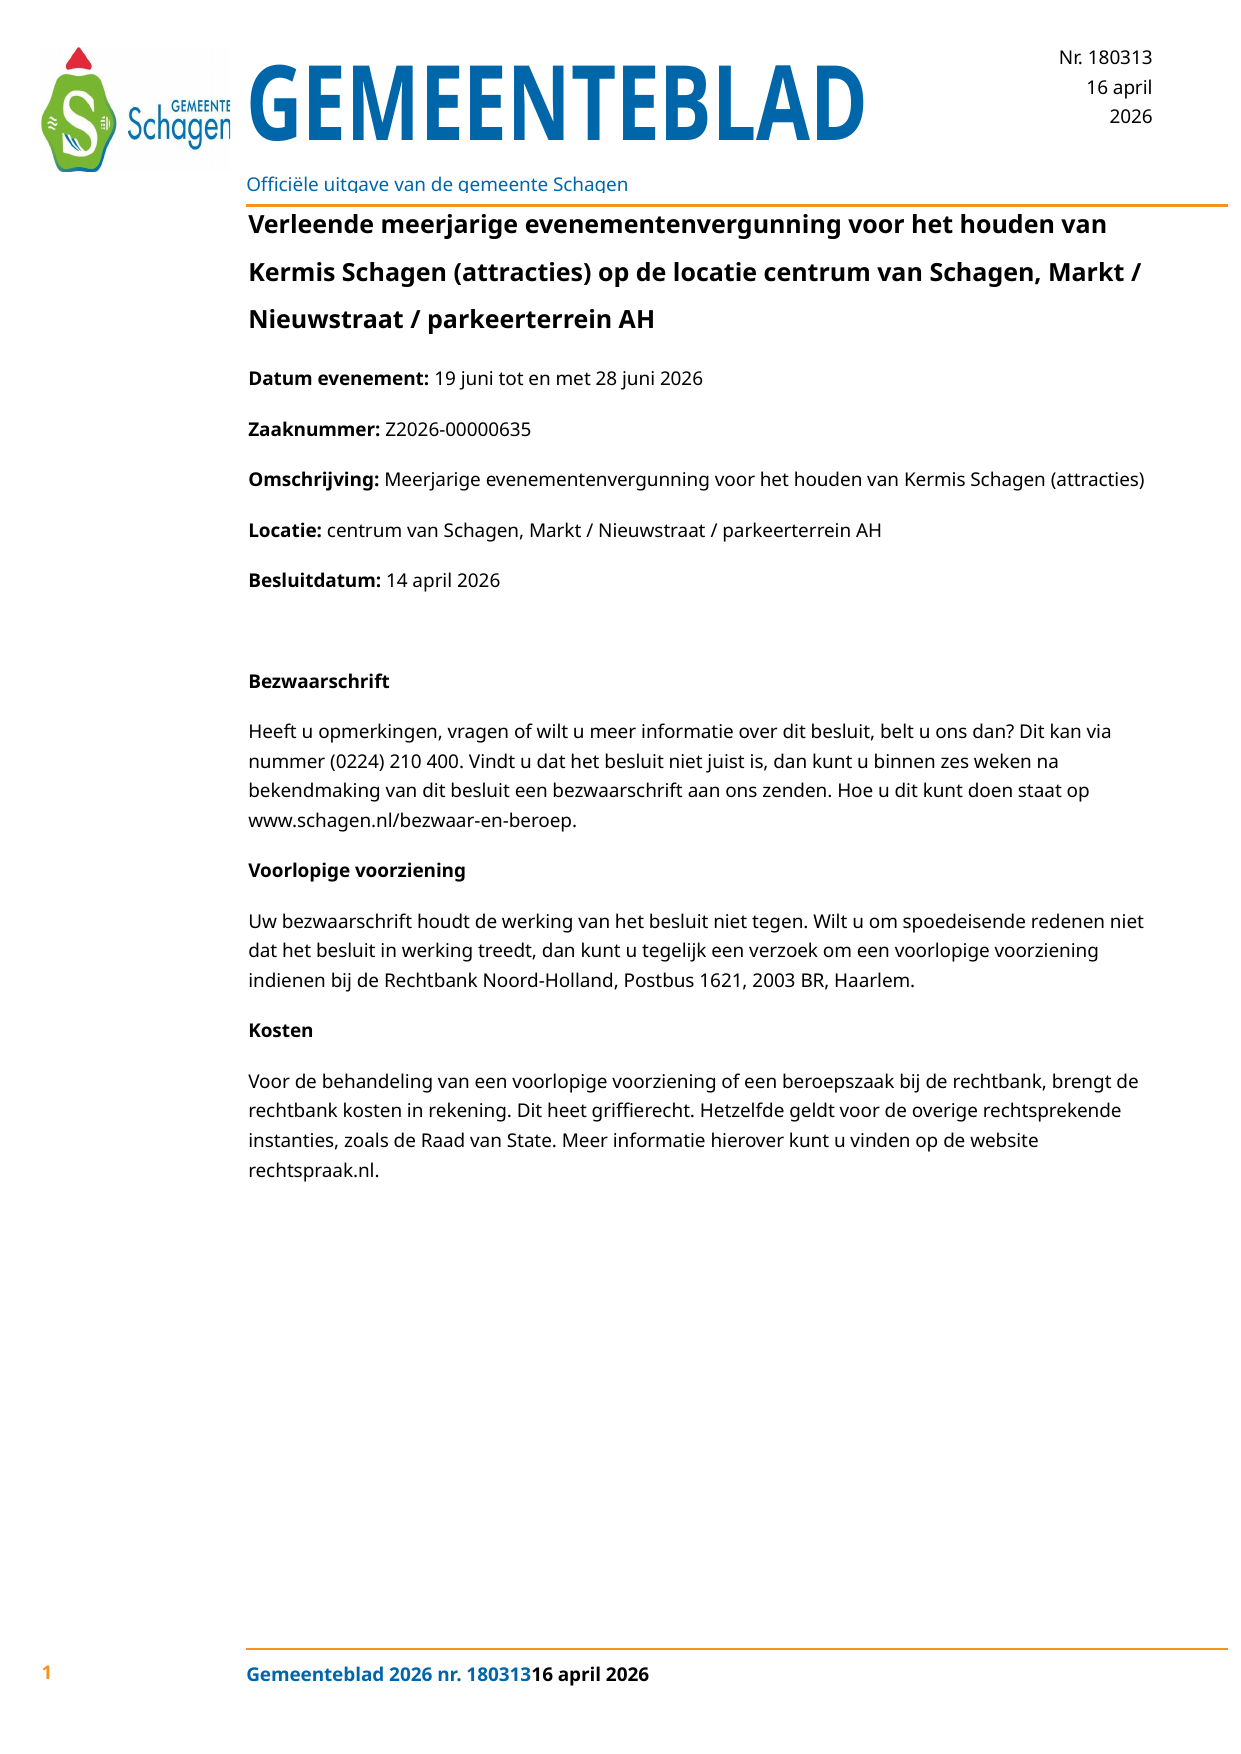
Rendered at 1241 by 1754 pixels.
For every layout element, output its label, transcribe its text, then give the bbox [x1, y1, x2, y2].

text Voor de behandeling van een voorlopige voorziening of een beroepszaak bij de rechtbank, brengt de rechtbank kosten in rekening. Dit heet griffierecht. Hetzelfde geldt voor de overige rechtsprekende instanties, zoals de Raad van State. Meer informatie hierover kunt u vinden op de website rechtspraak.nl. [248, 1068, 1152, 1182]
text Bezwaarschrift [248, 668, 1152, 694]
text Uw bezwaarschrift houdt de werking van het besluit niet tegen. Wilt u om spoedeisende redenen niet dat het besluit in werking treedt, dan kunt u tegelijk een verzoek om een voorlopige voorziening indienen bij de Rechtbank Noord-Holland, Postbus 1621, 2003 BR, Haarlem. [248, 908, 1152, 993]
text Omschrijving: Meerjarige evenementenvergunning voor het houden van Kermis Schagen (attracties) [248, 466, 1152, 492]
text Datum evenement: 19 juni tot en met 28 juni 2026 [248, 366, 1152, 391]
picture [41, 47, 231, 172]
text Zaaknummer: Z2026-00000635 [248, 416, 1152, 442]
text Besluitdatum: 14 april 2026 [248, 567, 1152, 593]
text Verleende meerjarige evenementenvergunning voor het houden van Kermis Schagen (attracties) op de locatie centrum van Schagen, Markt / Nieuwstraat / parkeerterrein AH [248, 207, 1152, 336]
text Kosten [248, 1018, 1152, 1043]
text Locatie: centrum van Schagen, Markt / Nieuwstraat / parkeerterrein AH [248, 517, 1152, 542]
text Voorlopige voorziening [248, 858, 1152, 883]
text Heeft u opmerkingen, vragen of wilt u meer informatie over dit besluit, belt u ons dan? Dit kan via nummer (0224) 210 400. Vindt u dat het besluit niet juist is, dan kunt u binnen zes weken na bekendmaking van dit besluit een bezwaarschrift aan ons zenden. Hoe u dit kunt doen staat op www.schagen.nl/bezwaar-en-beroep. [248, 718, 1152, 833]
